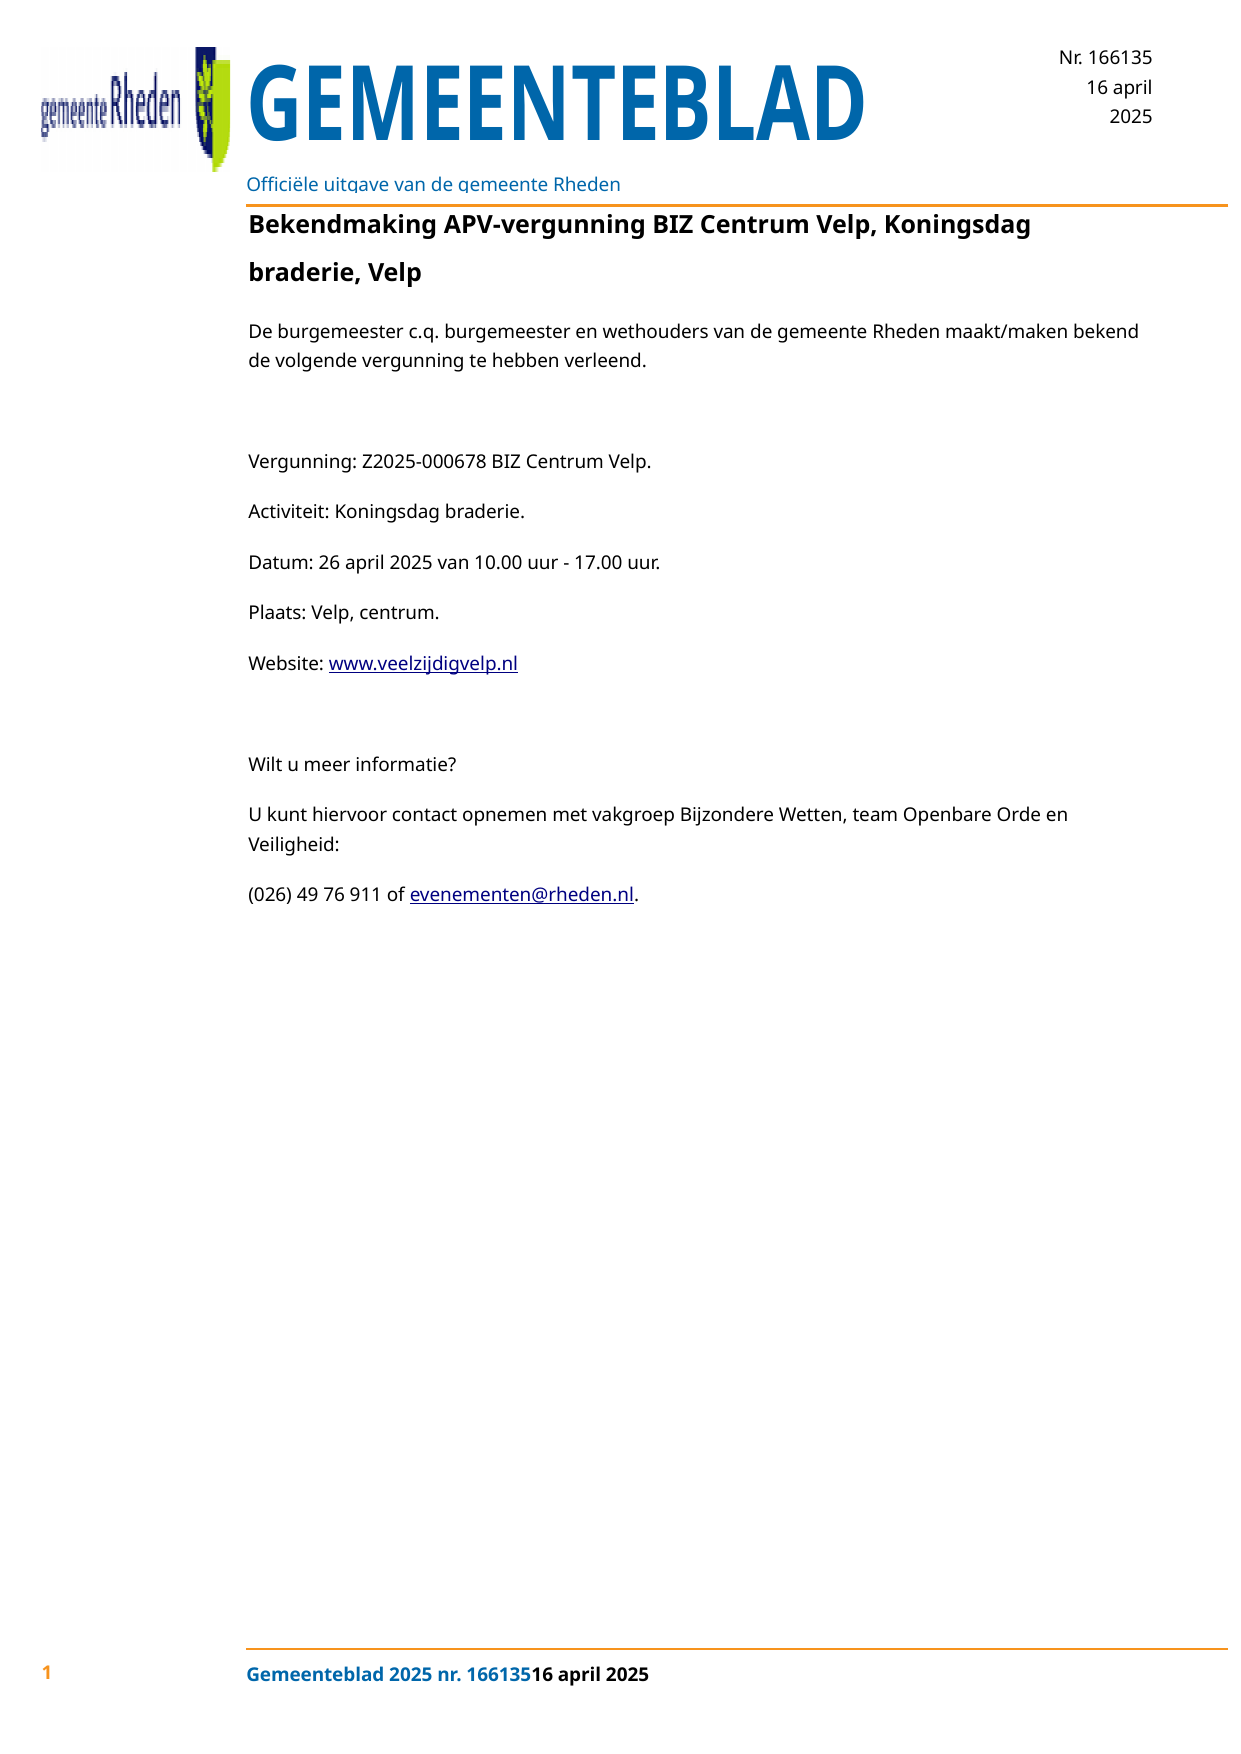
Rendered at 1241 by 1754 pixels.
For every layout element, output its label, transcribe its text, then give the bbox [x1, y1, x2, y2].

text U kunt hiervoor contact opnemen met vakgroep Bijzondere Wetten, team Openbare Orde en Veiligheid: [248, 801, 1152, 857]
text (026) 49 76 911 of evenementen@rheden.nl. [248, 881, 1152, 907]
picture [41, 47, 231, 172]
text De burgemeester c.q. burgemeester en wethouders van de gemeente Rheden maakt/maken bekend de volgende vergunning te hebben verleend. [248, 318, 1152, 373]
text Datum: 26 april 2025 van 10.00 uur - 17.00 uur. [248, 549, 1152, 575]
text Wilt u meer informatie? [248, 751, 1152, 777]
text Vergunning: Z2025-000678 BIZ Centrum Velp. [248, 448, 1152, 474]
text Bekendmaking APV-vergunning BIZ Centrum Velp, Koningsdag braderie, Velp [248, 207, 1152, 288]
text Website: www.veelzijdigvelp.nl [248, 650, 1152, 676]
text Plaats: Velp, centrum. [248, 599, 1152, 625]
text Activiteit: Koningsdag braderie. [248, 499, 1152, 524]
